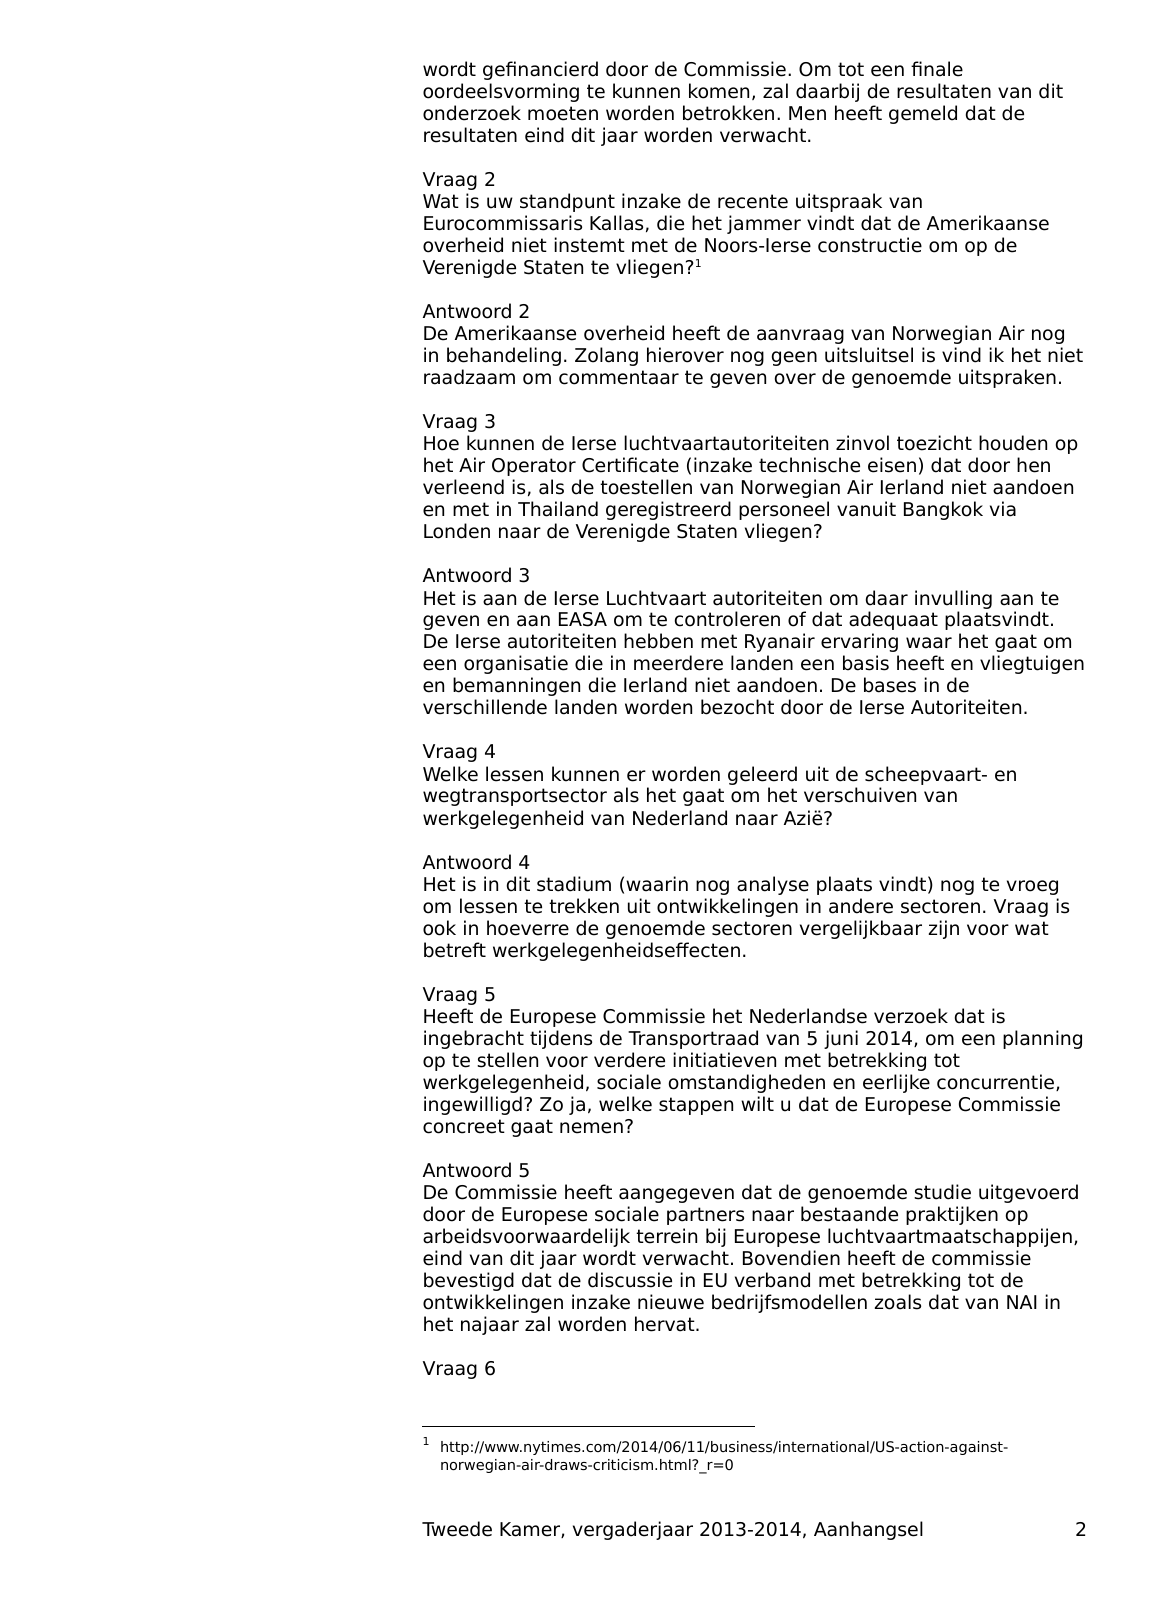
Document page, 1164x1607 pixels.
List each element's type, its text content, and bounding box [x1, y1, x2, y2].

text De Amerikaanse overheid heeft de aanvraag van Norwegian Air nog in behandeling. Zolang hierover nog geen uitsluitsel is vind ik het niet raadzaam om commentaar te geven over de genoemde uitspraken. [422, 323, 1087, 389]
text Wat is uw standpunt inzake de recente uitspraak van Eurocommissaris Kallas, die het jammer vindt dat de Amerikaanse overheid niet instemt met de Noors-Ierse constructie om op de Verenigde Staten te vliegen? [422, 191, 1087, 279]
text Het is in dit stadium (waarin nog analyse plaats vindt) nog te vroeg om lessen te trekken uit ontwikkelingen in andere sectoren. Vraag is ook in hoeverre de genoemde sectoren vergelijkbaar zijn voor wat betreft werkgelegenheidseffecten. [422, 873, 1087, 961]
text Vraag 3 [422, 411, 1087, 433]
text Antwoord 4 [422, 852, 1087, 873]
text Antwoord 5 [422, 1160, 1087, 1182]
text wordt gefinancierd door de Commissie. Om tot een finale oordeelsvorming te kunnen komen, zal daarbij de resultaten van dit onderzoek moeten worden betrokken. Men heeft gemeld dat de resultaten eind dit jaar worden verwacht. [422, 59, 1087, 147]
text Vraag 4 [422, 741, 1087, 763]
text Vraag 5 [422, 984, 1087, 1006]
text De Commissie heeft aangegeven dat de genoemde studie uitgevoerd door de Europese sociale partners naar bestaande praktijken op arbeidsvoorwaardelijk terrein bij Europese luchtvaartmaatschappijen, eind van dit jaar wordt verwacht. Bovendien heeft de commissie bevestigd dat de discussie in EU verband met betrekking tot de ontwikkelingen inzake nieuwe bedrijfsmodellen zoals dat van NAI in het najaar zal worden hervat. [422, 1182, 1087, 1336]
text Vraag 6 [422, 1358, 1087, 1380]
text Vraag 2 [422, 169, 1087, 191]
text Het is aan de Ierse Luchtvaart autoriteiten om daar invulling aan te geven en aan EASA om te controleren of dat adequaat plaatsvindt. De Ierse autoriteiten hebben met Ryanair ervaring waar het gaat om een organisatie die in meerdere landen een basis heeft en vliegtuigen en bemanningen die Ierland niet aandoen. De bases in de verschillende landen worden bezocht door de Ierse Autoriteiten. [422, 587, 1087, 719]
text Antwoord 2 [422, 301, 1087, 323]
text Heeft de Europese Commissie het Nederlandse verzoek dat is ingebracht tijdens de Transportraad van 5 juni 2014, om een planning op te stellen voor verdere initiatieven met betrekking tot werkgelegenheid, sociale omstandigheden en eerlijke concurrentie, ingewilligd? Zo ja, welke stappen wilt u dat de Europese Commissie concreet gaat nemen? [422, 1006, 1087, 1137]
text http://www.nytimes.com/2014/06/11/business/international/US-action-against-norwegian-air-draws-criticism.html?_r=0 [422, 1435, 1087, 1474]
text Antwoord 3 [422, 565, 1087, 587]
text Welke lessen kunnen er worden geleerd uit de scheepvaart- en wegtransportsector als het gaat om het verschuiven van werkgelegenheid van Nederland naar Azië? [422, 763, 1087, 829]
text Hoe kunnen de Ierse luchtvaartautoriteiten zinvol toezicht houden op het Air Operator Certificate (inzake technische eisen) dat door hen verleend is, als de toestellen van Norwegian Air Ierland niet aandoen en met in Thailand geregistreerd personeel vanuit Bangkok via Londen naar de Verenigde Staten vliegen? [422, 433, 1087, 543]
